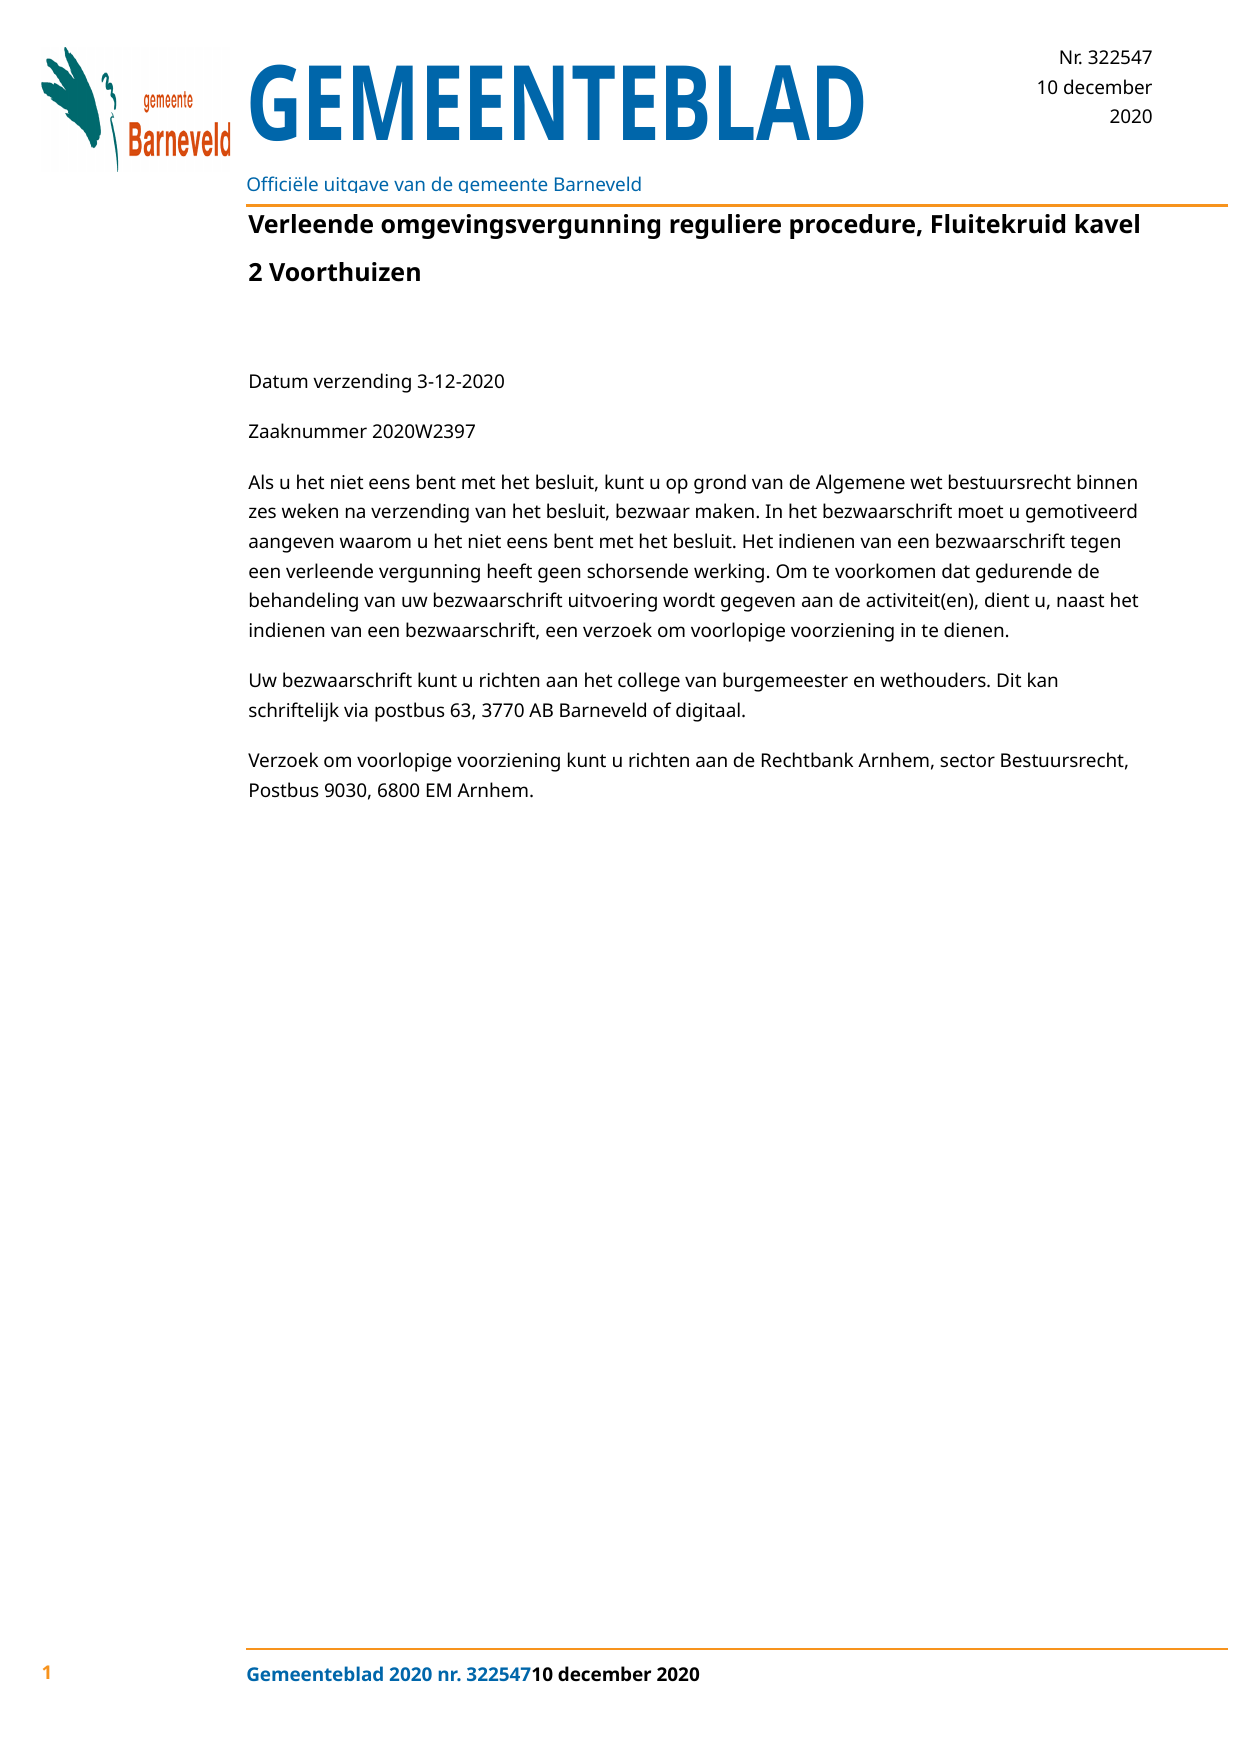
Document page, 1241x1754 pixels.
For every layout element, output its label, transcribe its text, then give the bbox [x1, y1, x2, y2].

text Verzoek om voorlopige voorziening kunt u richten aan de Rechtbank Arnhem, sector Bestuursrecht, Postbus 9030, 6800 EM Arnhem. [248, 747, 1152, 803]
text Als u het niet eens bent met het besluit, kunt u op grond van de Algemene wet bestuursrecht binnen zes weken na verzending van het besluit, bezwaar maken. In het bezwaarschrift moet u gemotiveerd aangeven waarom u het niet eens bent met het besluit. Het indienen van een bezwaarschrift tegen een verleende vergunning heeft geen schorsende werking. Om te voorkomen dat gedurende de behandeling van uw bezwaarschrift uitvoering wordt gegeven aan de activiteit(en), dient u, naast het indienen van een bezwaarschrift, een verzoek om voorlopige voorziening in te dienen. [248, 469, 1152, 643]
text Verleende omgevingsvergunning reguliere procedure, Fluitekruid kavel 2 Voorthuizen [248, 207, 1152, 288]
text Zaaknummer 2020W2397 [248, 419, 1152, 444]
text Uw bezwaarschrift kunt u richten aan het college van burgemeester en wethouders. Dit kan schriftelijk via postbus 63, 3770 AB Barneveld of digitaal. [248, 667, 1152, 723]
picture [41, 47, 231, 172]
text Datum verzending 3-12-2020 [248, 368, 1152, 394]
